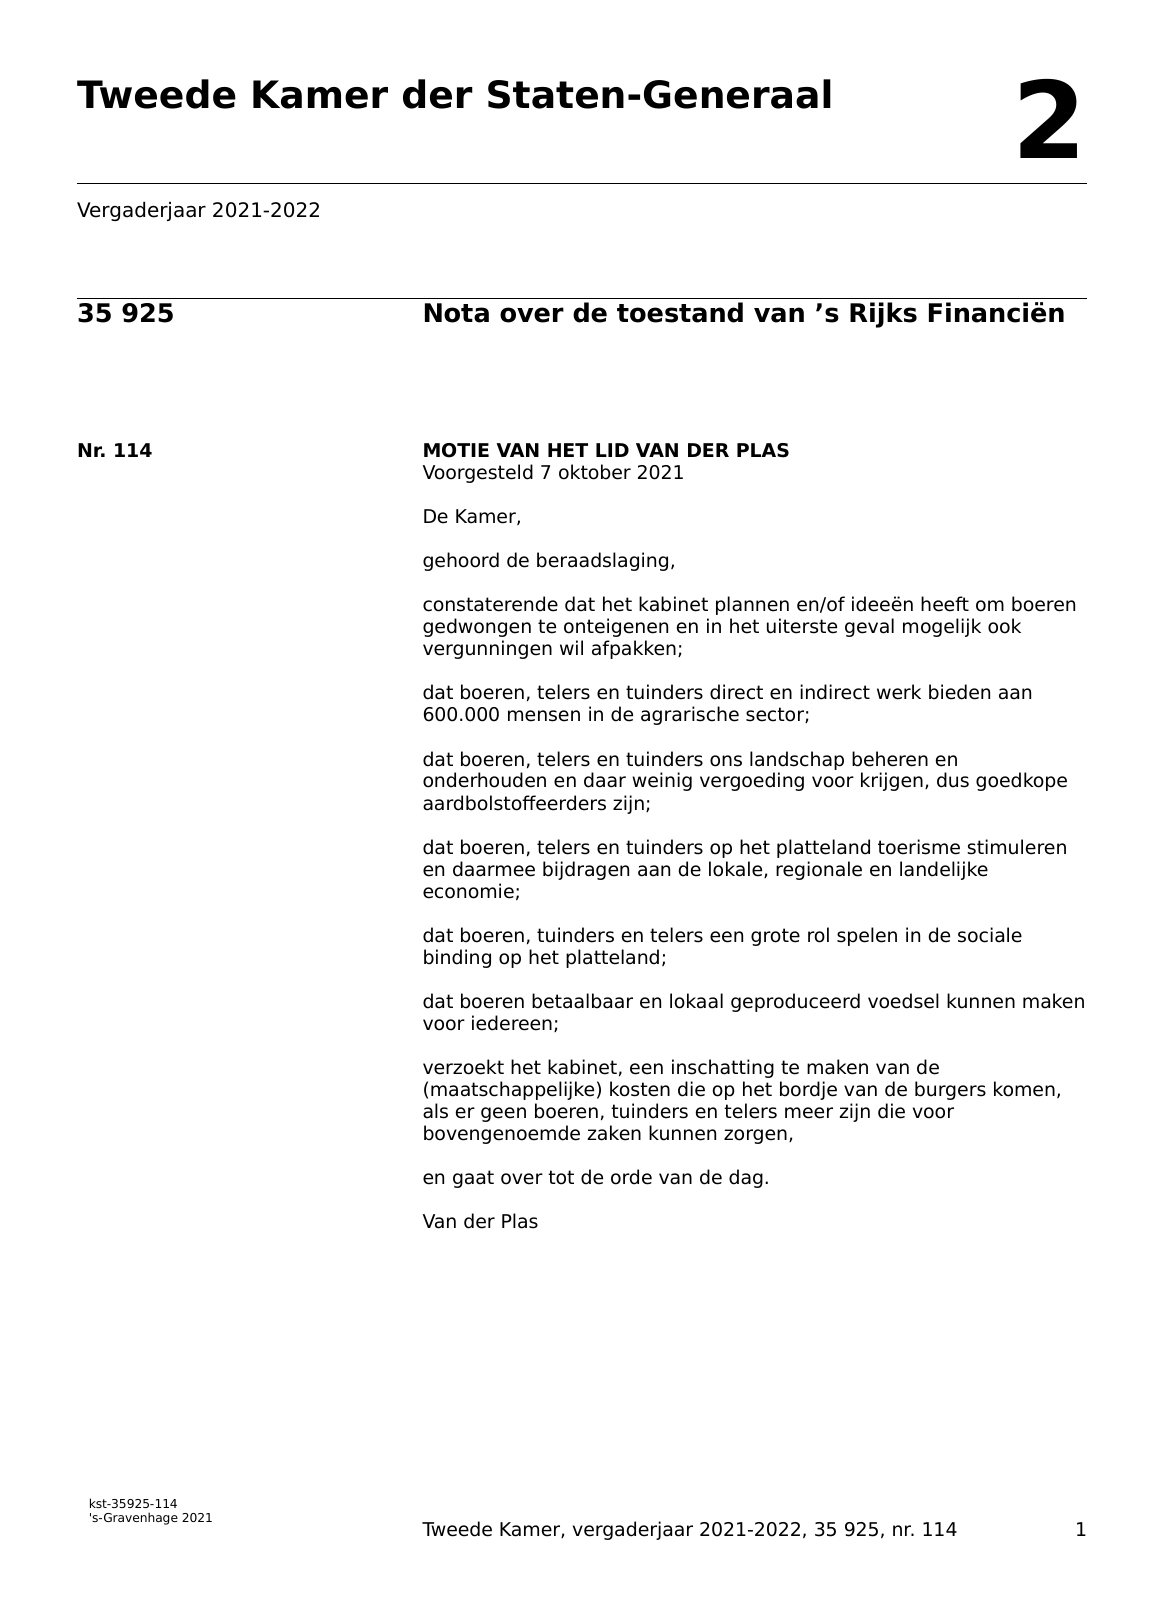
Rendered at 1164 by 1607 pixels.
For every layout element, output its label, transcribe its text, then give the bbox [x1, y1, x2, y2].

text Voorgesteld 7 oktober 2021 [422, 462, 1087, 484]
text dat boeren, tuinders en telers een grote rol spelen in de sociale binding op het platteland; [422, 925, 1087, 969]
subtitle Nr. 114 MOTIE VAN HET LID VAN DER PLAS [77, 440, 1087, 462]
text Van der Plas [422, 1211, 1087, 1233]
text dat boeren, telers en tuinders ons landschap beheren en onderhouden en daar weinig vergoeding voor krijgen, dus goedkope aardbolstoffeerders zijn; [422, 748, 1087, 814]
text De Kamer, [422, 506, 1087, 528]
table_cell Vergaderjaar 2021-2022 [77, 184, 1087, 298]
text verzoekt het kabinet, een inschatting te maken van de (maatschappelijke) kosten die op het bordje van de burgers komen, als er geen boeren, tuinders en telers meer zijn die voor bovengenoemde zaken kunnen zorgen, [422, 1057, 1087, 1145]
table_header 2 [886, 59, 1087, 183]
subtitle 35 925 Nota over de toestand van ’s Rijks Financiën [77, 299, 1087, 329]
table_header Tweede Kamer der Staten-Generaal [77, 59, 886, 183]
text dat boeren, telers en tuinders op het platteland toerisme stimuleren en daarmee bijdragen aan de lokale, regionale en landelijke economie; [422, 837, 1087, 902]
text dat boeren, telers en tuinders direct en indirect werk bieden aan 600.000 mensen in de agrarische sector; [422, 682, 1087, 726]
text constaterende dat het kabinet plannen en/of ideeën heeft om boeren gedwongen te onteigenen en in het uiterste geval mogelijk ook vergunningen wil afpakken; [422, 594, 1087, 660]
text dat boeren betaalbaar en lokaal geproduceerd voedsel kunnen maken voor iedereen; [422, 991, 1087, 1035]
text kst-35925-114 [88, 1497, 323, 1511]
text gehoord de beraadslaging, [422, 550, 1087, 572]
text en gaat over tot de orde van de dag. [422, 1167, 1087, 1189]
text 's-Gravenhage 2021 [88, 1511, 323, 1525]
